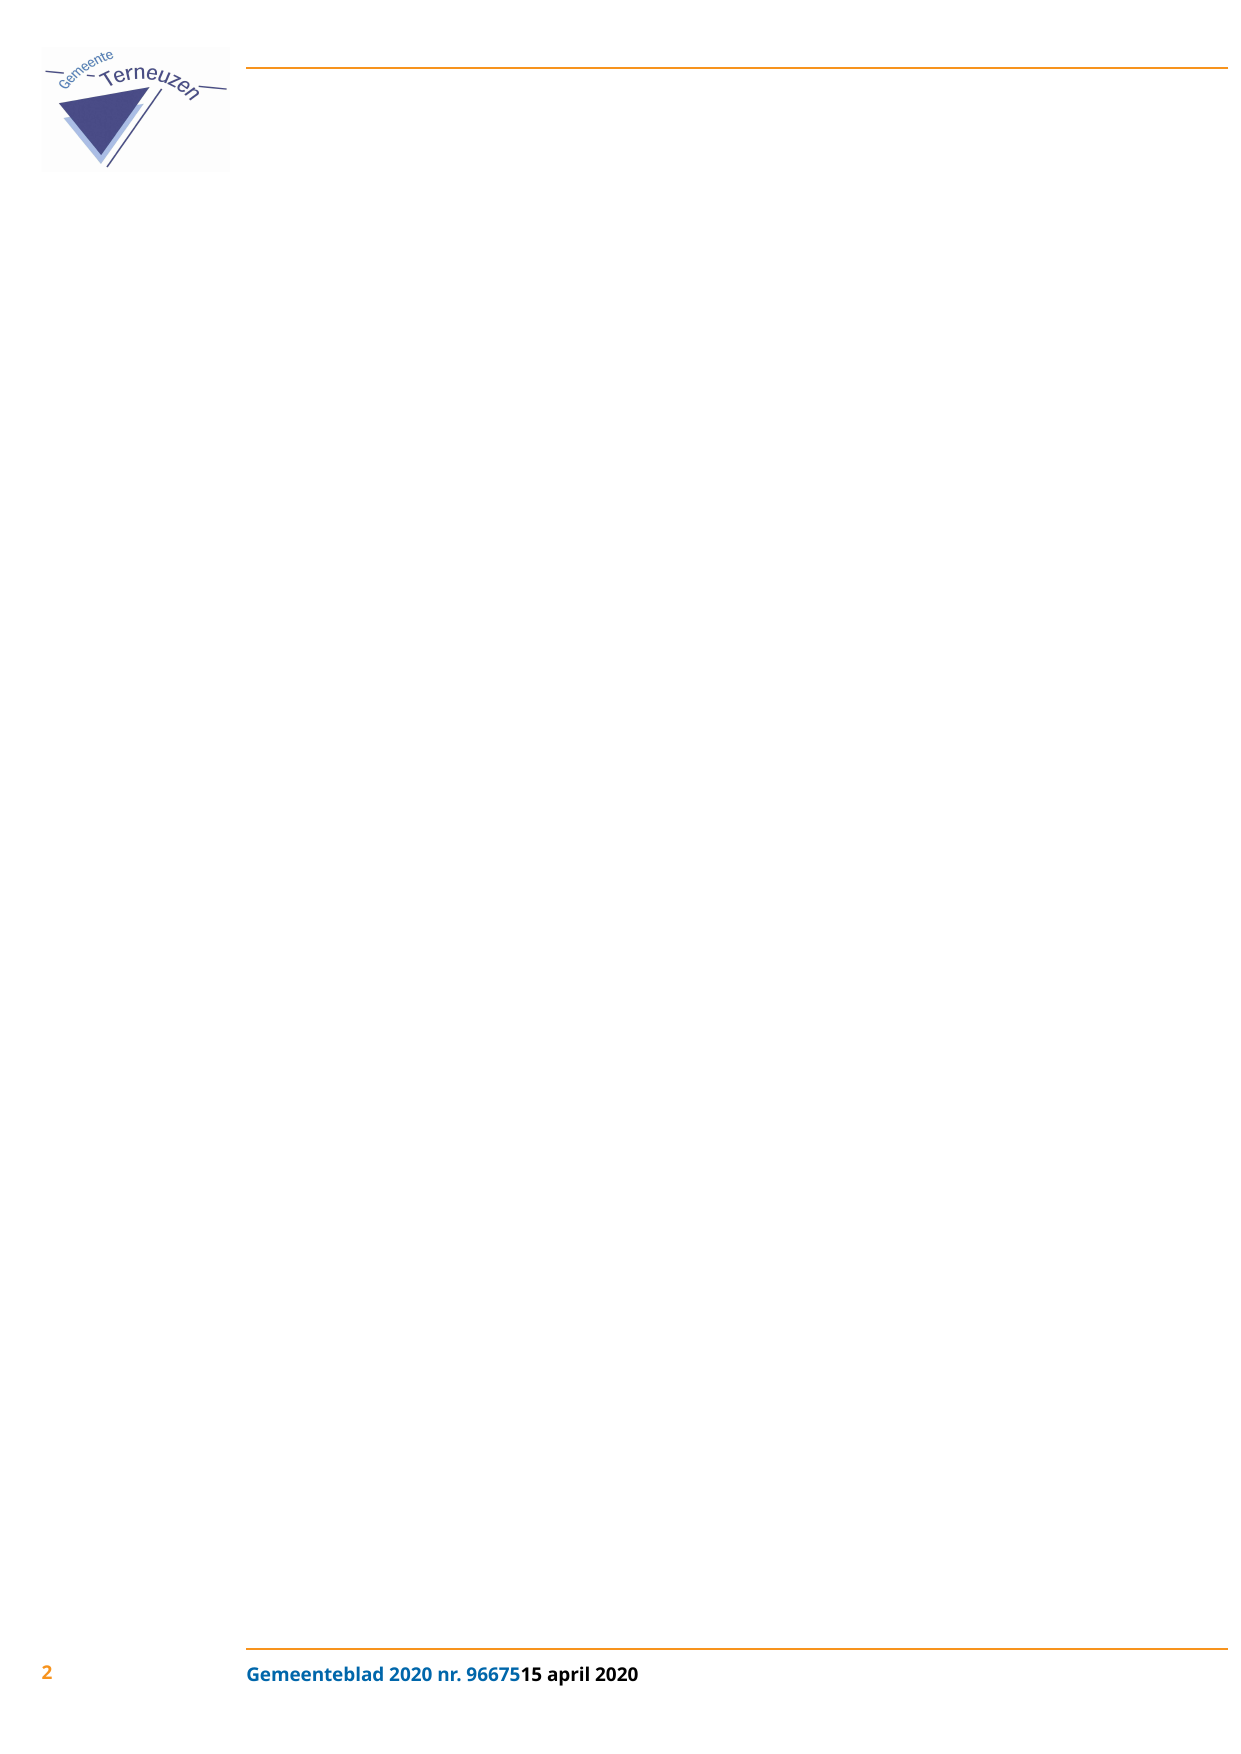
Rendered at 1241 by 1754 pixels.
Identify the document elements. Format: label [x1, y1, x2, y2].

picture [41, 47, 231, 172]
